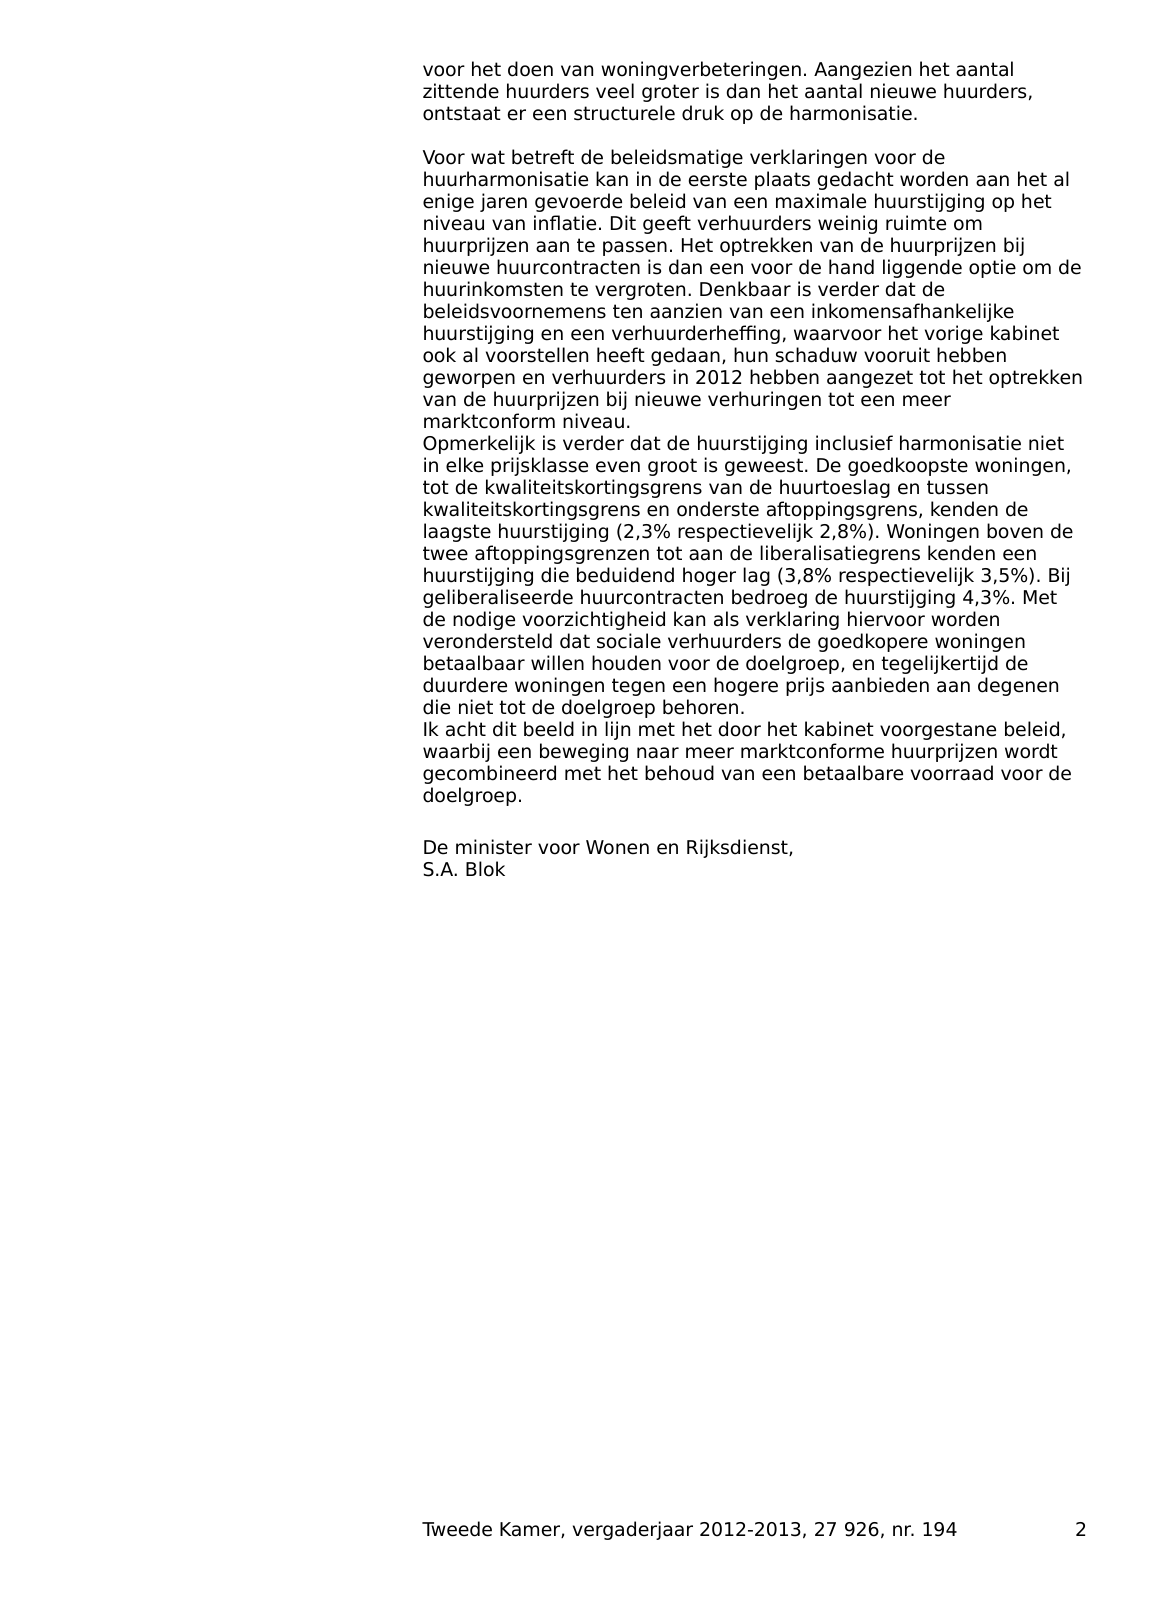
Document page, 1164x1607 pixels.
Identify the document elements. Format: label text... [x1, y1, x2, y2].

text Voor wat betreft de beleidsmatige verklaringen voor de huurharmonisatie kan in de eerste plaats gedacht worden aan het al enige jaren gevoerde beleid van een maximale huurstijging op het niveau van inflatie. Dit geeft verhuurders weinig ruimte om huurprijzen aan te passen. Het optrekken van de huurprijzen bij nieuwe huurcontracten is dan een voor de hand liggende optie om de huurinkomsten te vergroten. Denkbaar is verder dat de beleidsvoornemens ten aanzien van een inkomensafhankelijke huurstijging en een verhuurderheffing, waarvoor het vorige kabinet ook al voorstellen heeft gedaan, hun schaduw vooruit hebben geworpen en verhuurders in 2012 hebben aangezet tot het optrekken van de huurprijzen bij nieuwe verhuringen tot een meer marktconform niveau. [422, 147, 1087, 433]
text voor het doen van woningverbeteringen. Aangezien het aantal zittende huurders veel groter is dan het aantal nieuwe huurders, ontstaat er een structurele druk op de harmonisatie. [422, 59, 1087, 125]
text Opmerkelijk is verder dat de huurstijging inclusief harmonisatie niet in elke prijsklasse even groot is geweest. De goedkoopste woningen, tot de kwaliteitskortingsgrens van de huurtoeslag en tussen kwaliteitskortingsgrens en onderste aftoppingsgrens, kenden de laagste huurstijging (2,3% respectievelijk 2,8%). Woningen boven de twee aftoppingsgrenzen tot aan de liberalisatiegrens kenden een huurstijging die beduidend hoger lag (3,8% respectievelijk 3,5%). Bij geliberaliseerde huurcontracten bedroeg de huurstijging 4,3%. Met de nodige voorzichtigheid kan als verklaring hiervoor worden verondersteld dat sociale verhuurders de goedkopere woningen betaalbaar willen houden voor de doelgroep, en tegelijkertijd de duurdere woningen tegen een hogere prijs aanbieden aan degenen die niet tot de doelgroep behoren. [422, 433, 1087, 719]
text Ik acht dit beeld in lijn met het door het kabinet voorgestane beleid, waarbij een beweging naar meer marktconforme huurprijzen wordt gecombineerd met het behoud van een betaalbare voorraad voor de doelgroep. [422, 719, 1087, 807]
text De minister voor Wonen en Rijksdienst, S.A. Blok [422, 837, 1087, 881]
